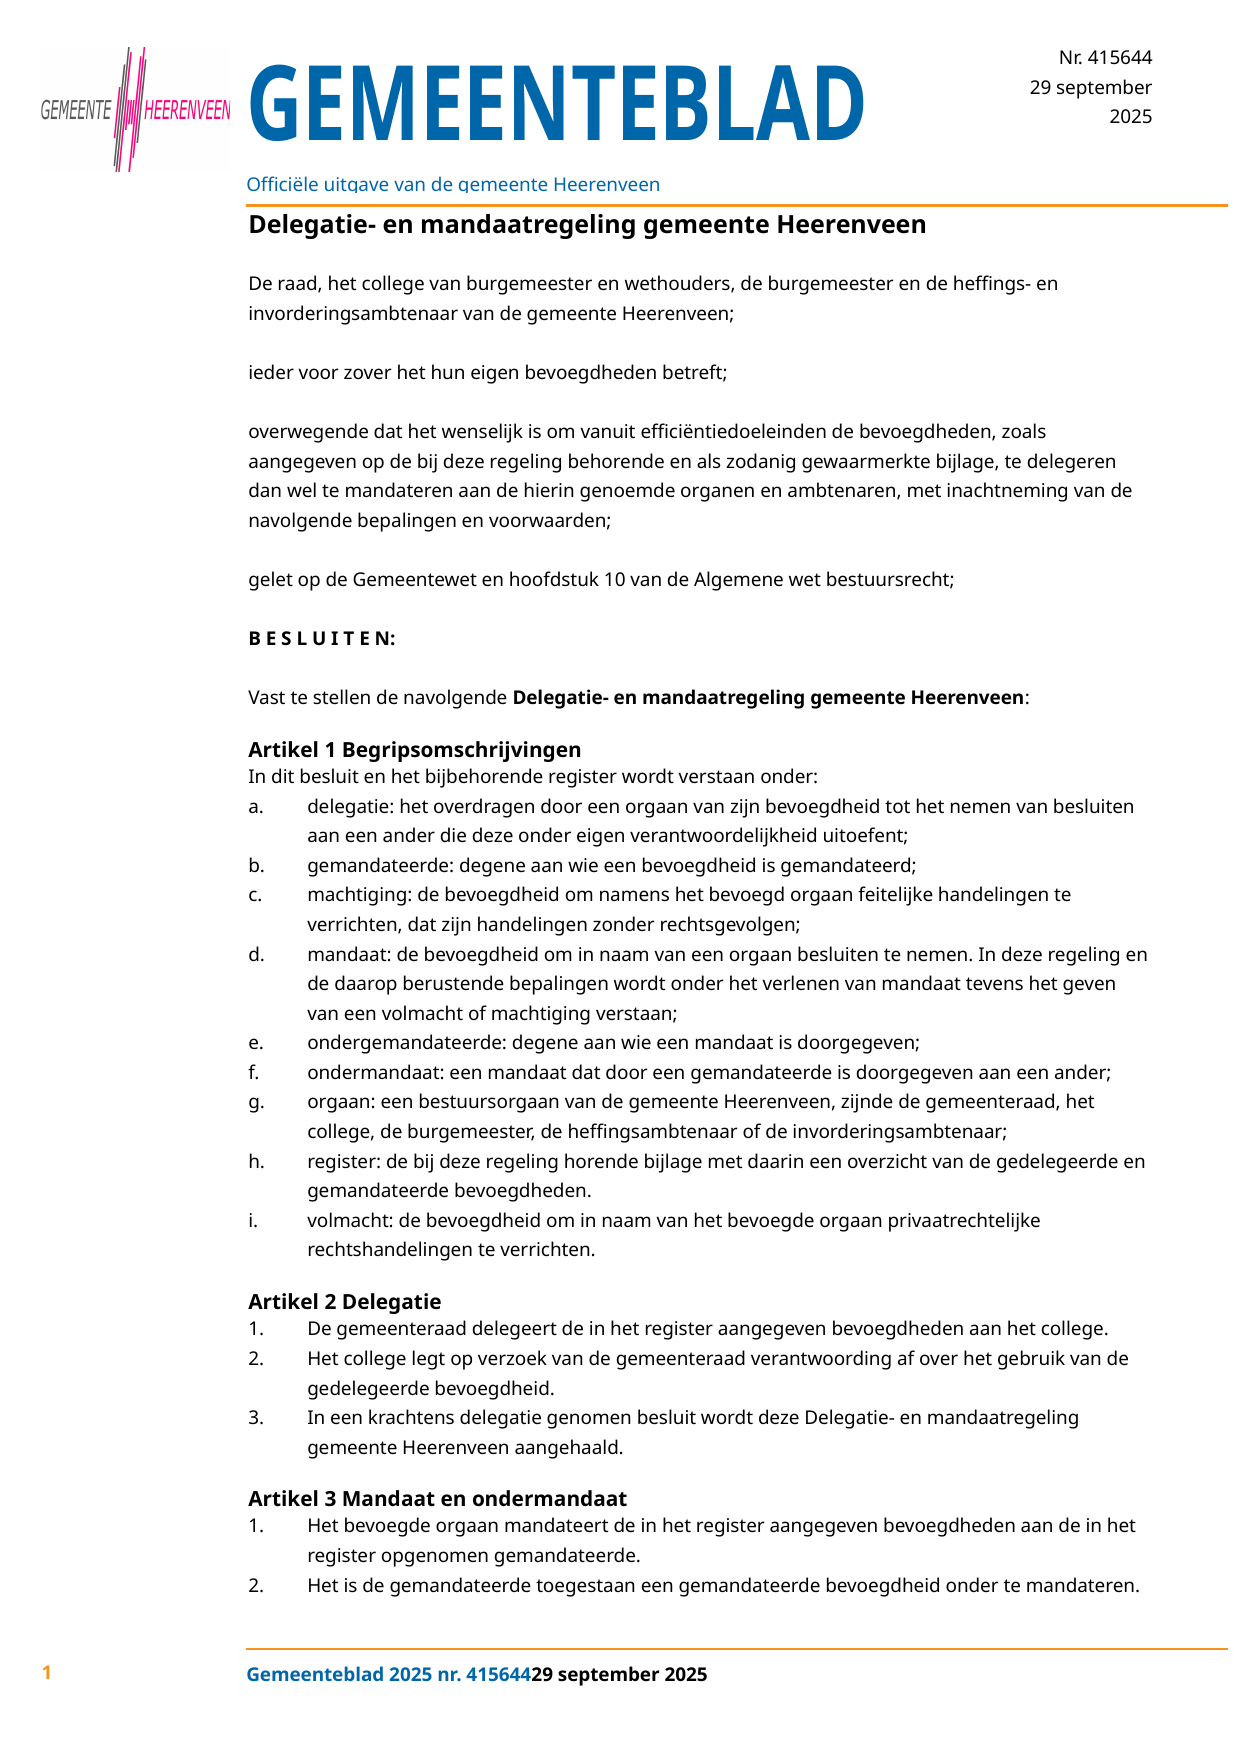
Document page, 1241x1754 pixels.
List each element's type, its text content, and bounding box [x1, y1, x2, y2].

text Artikel 2 Delegatie [248, 1287, 1152, 1316]
list gemandateerde: degene aan wie een bevoegdheid is gemandateerd; [248, 852, 1152, 878]
list ondergemandateerde: degene aan wie een mandaat is doorgegeven; [248, 1029, 1152, 1055]
list Het is de gemandateerde toegestaan een gemandateerde bevoegdheid onder te mandateren. [248, 1572, 1152, 1598]
picture [41, 47, 231, 172]
list machtiging: de bevoegdheid om namens het bevoegd orgaan feitelijke handelingen te verrichten, dat zijn handelingen zonder rechtsgevolgen; [248, 882, 1152, 937]
text overwegende dat het wenselijk is om vanuit efficiëntiedoeleinden de bevoegdheden, zoals aangegeven op de bij deze regeling behorende en als zodanig gewaarmerkte bijlage, te delegeren dan wel te mandateren aan de hierin genoemde organen en ambtenaren, met inachtneming van de navolgende bepalingen en voorwaarden; [248, 418, 1152, 533]
text ieder voor zover het hun eigen bevoegdheden betreft; [248, 359, 1152, 385]
list De gemeenteraad delegeert de in het register aangegeven bevoegdheden aan het college. [248, 1316, 1152, 1341]
text Artikel 3 Mandaat en ondermandaat [248, 1484, 1152, 1513]
list delegatie: het overdragen door een orgaan van zijn bevoegdheid tot het nemen van besluiten aan een ander die deze onder eigen verantwoordelijkheid uitoefent; [248, 793, 1152, 848]
list Het bevoegde orgaan mandateert de in het register aangegeven bevoegdheden aan de in het register opgenomen gemandateerde. [248, 1513, 1152, 1568]
list Het college legt op verzoek van de gemeenteraad verantwoording af over het gebruik van de gedelegeerde bevoegdheid. [248, 1345, 1152, 1400]
text De raad, het college van burgemeester en wethouders, de burgemeester en de heffings- en invorderingsambtenaar van de gemeente Heerenveen; [248, 270, 1152, 326]
text Artikel 1 Begripsomschrijvingen [248, 735, 1152, 763]
list volmacht: de bevoegdheid om in naam van het bevoegde orgaan privaatrechtelijke rechtshandelingen te verrichten. [248, 1207, 1152, 1262]
list orgaan: een bestuursorgaan van de gemeente Heerenveen, zijnde de gemeenteraad, het college, de burgemeester, de heffingsambtenaar of de invorderingsambtenaar; [248, 1089, 1152, 1144]
list ondermandaat: een mandaat dat door een gemandateerde is doorgegeven aan een ander; [248, 1059, 1152, 1085]
text Delegatie- en mandaatregeling gemeente Heerenveen [248, 207, 1152, 241]
text gelet op de Gemeentewet en hoofdstuk 10 van de Algemene wet bestuursrecht; [248, 566, 1152, 592]
list mandaat: de bevoegdheid om in naam van een orgaan besluiten te nemen. In deze regeling en de daarop berustende bepalingen wordt onder het verlenen van mandaat tevens het geven van een volmacht of machtiging verstaan; [248, 941, 1152, 1026]
text B E S L U I T E N: [248, 625, 1152, 651]
text In dit besluit en het bijbehorende register wordt verstaan onder: [248, 763, 1152, 789]
list register: de bij deze regeling horende bijlage met daarin een overzicht van de gedelegeerde en gemandateerde bevoegdheden. [248, 1148, 1152, 1203]
list In een krachtens delegatie genomen besluit wordt deze Delegatie- en mandaatregeling gemeente Heerenveen aangehaald. [248, 1404, 1152, 1459]
text Vast te stellen de navolgende Delegatie- en mandaatregeling gemeente Heerenveen: [248, 684, 1152, 710]
